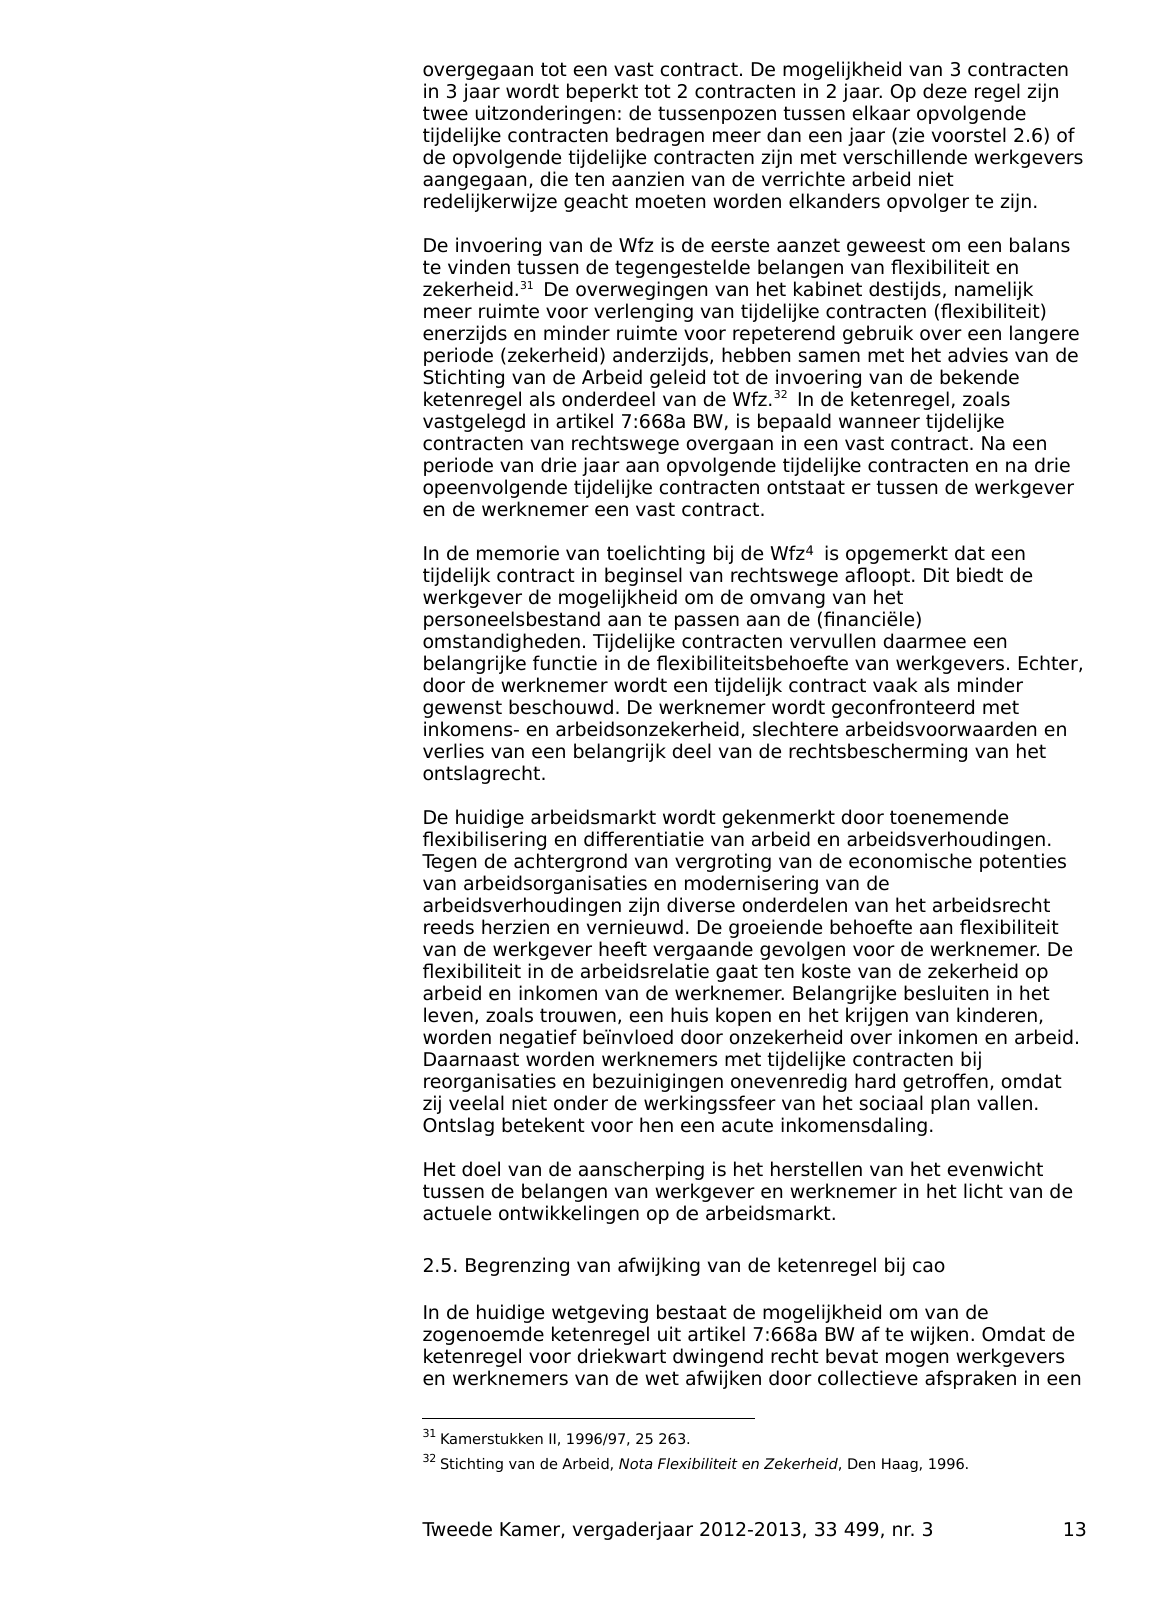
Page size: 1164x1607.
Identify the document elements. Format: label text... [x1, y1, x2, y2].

text Stichting van de Arbeid, Nota Flexibiliteit en Zekerheid, Den Haag, 1996. [422, 1452, 1087, 1474]
text overgegaan tot een vast contract. De mogelijkheid van 3 contracten in 3 jaar wordt beperkt tot 2 contracten in 2 jaar. Op deze regel zijn twee uitzonderingen: de tussenpozen tussen elkaar opvolgende tijdelijke contracten bedragen meer dan een jaar (zie voorstel 2.6) of de opvolgende tijdelijke contracten zijn met verschillende werkgevers aangegaan, die ten aanzien van de verrichte arbeid niet redelijkerwijze geacht moeten worden elkanders opvolger te zijn. [422, 59, 1087, 213]
text Kamerstukken II, 1996/97, 25 263. [422, 1427, 1087, 1449]
subtitle 2.5. Begrenzing van afwijking van de ketenregel bij cao [422, 1255, 1087, 1277]
text Het doel van de aanscherping is het herstellen van het evenwicht tussen de belangen van werkgever en werknemer in het licht van de actuele ontwikkelingen op de arbeidsmarkt. [422, 1159, 1087, 1225]
text In de memorie van toelichting bij de Wfz4 is opgemerkt dat een tijdelijk contract in beginsel van rechtswege afloopt. Dit biedt de werkgever de mogelijkheid om de omvang van het personeelsbestand aan te passen aan de (financiële) omstandigheden. Tijdelijke contracten vervullen daarmee een belangrijke functie in de flexibiliteitsbehoefte van werkgevers. Echter, door de werknemer wordt een tijdelijk contract vaak als minder gewenst beschouwd. De werknemer wordt geconfronteerd met inkomens- en arbeidsonzekerheid, slechtere arbeidsvoorwaarden en verlies van een belangrijk deel van de rechtsbescherming van het ontslagrecht. [422, 543, 1087, 785]
text De huidige arbeidsmarkt wordt gekenmerkt door toenemende flexibilisering en differentiatie van arbeid en arbeidsverhoudingen. Tegen de achtergrond van vergroting van de economische potenties van arbeidsorganisaties en modernisering van de arbeidsverhoudingen zijn diverse onderdelen van het arbeidsrecht reeds herzien en vernieuwd. De groeiende behoefte aan flexibiliteit van de werkgever heeft vergaande gevolgen voor de werknemer. De flexibiliteit in de arbeidsrelatie gaat ten koste van de zekerheid op arbeid en inkomen van de werknemer. Belangrijke besluiten in het leven, zoals trouwen, een huis kopen en het krijgen van kinderen, worden negatief beïnvloed door onzekerheid over inkomen en arbeid. Daarnaast worden werknemers met tijdelijke contracten bij reorganisaties en bezuinigingen onevenredig hard getroffen, omdat zij veelal niet onder de werkingssfeer van het sociaal plan vallen. Ontslag betekent voor hen een acute inkomensdaling. [422, 807, 1087, 1137]
text In de huidige wetgeving bestaat de mogelijkheid om van de zogenoemde ketenregel uit artikel 7:668a BW af te wijken. Omdat de ketenregel voor driekwart dwingend recht bevat mogen werkgevers en werknemers van de wet afwijken door collectieve afspraken in een [422, 1302, 1087, 1390]
text De invoering van de Wfz is de eerste aanzet geweest om een balans te vinden tussen de tegengestelde belangen van flexibiliteit en zekerheid. De overwegingen van het kabinet destijds, namelijk meer ruimte voor verlenging van tijdelijke contracten (flexibiliteit) enerzijds en minder ruimte voor repeterend gebruik over een langere periode (zekerheid) anderzijds, hebben samen met het advies van de Stichting van de Arbeid geleid tot de invoering van de bekende ketenregel als onderdeel van de Wfz. In de ketenregel, zoals vastgelegd in artikel 7:668a BW, is bepaald wanneer tijdelijke contracten van rechtswege overgaan in een vast contract. Na een periode van drie jaar aan opvolgende tijdelijke contracten en na drie opeenvolgende tijdelijke contracten ontstaat er tussen de werkgever en de werknemer een vast contract. [422, 235, 1087, 521]
